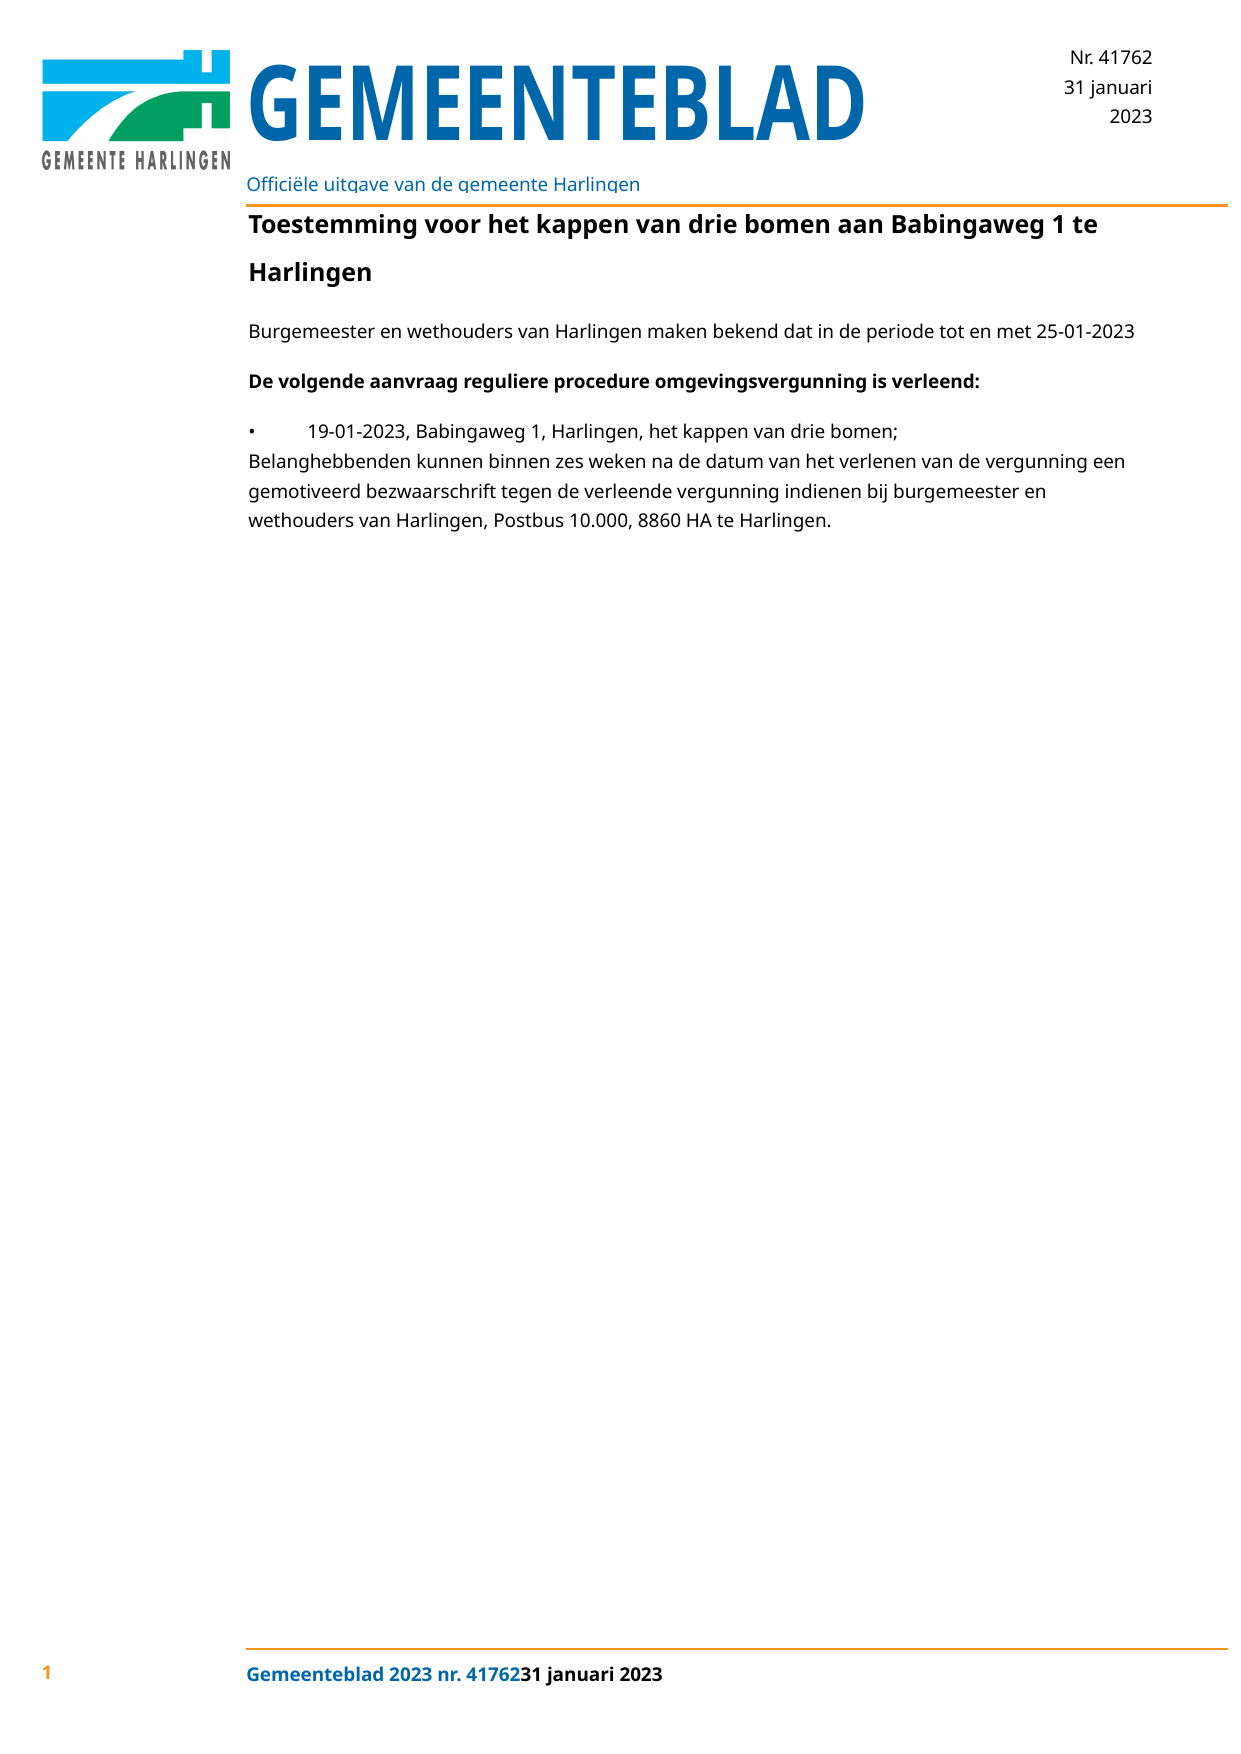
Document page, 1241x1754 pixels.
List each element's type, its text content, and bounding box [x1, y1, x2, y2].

list 19-01-2023, Babingaweg 1, Harlingen, het kappen van drie bomen; [248, 419, 1152, 444]
text Belanghebbenden kunnen binnen zes weken na de datum van het verlenen van de vergunning een gemotiveerd bezwaarschrift tegen de verleende vergunning indienen bij burgemeester en wethouders van Harlingen, Postbus 10.000, 8860 HA te Harlingen. [248, 448, 1152, 533]
text De volgende aanvraag reguliere procedure omgevingsvergunning is verleend: [248, 368, 1152, 394]
text Toestemming voor het kappen van drie bomen aan Babingaweg 1 te Harlingen [248, 207, 1152, 288]
picture [41, 47, 231, 172]
text Burgemeester en wethouders van Harlingen maken bekend dat in de periode tot en met 25-01-2023 [248, 318, 1152, 344]
